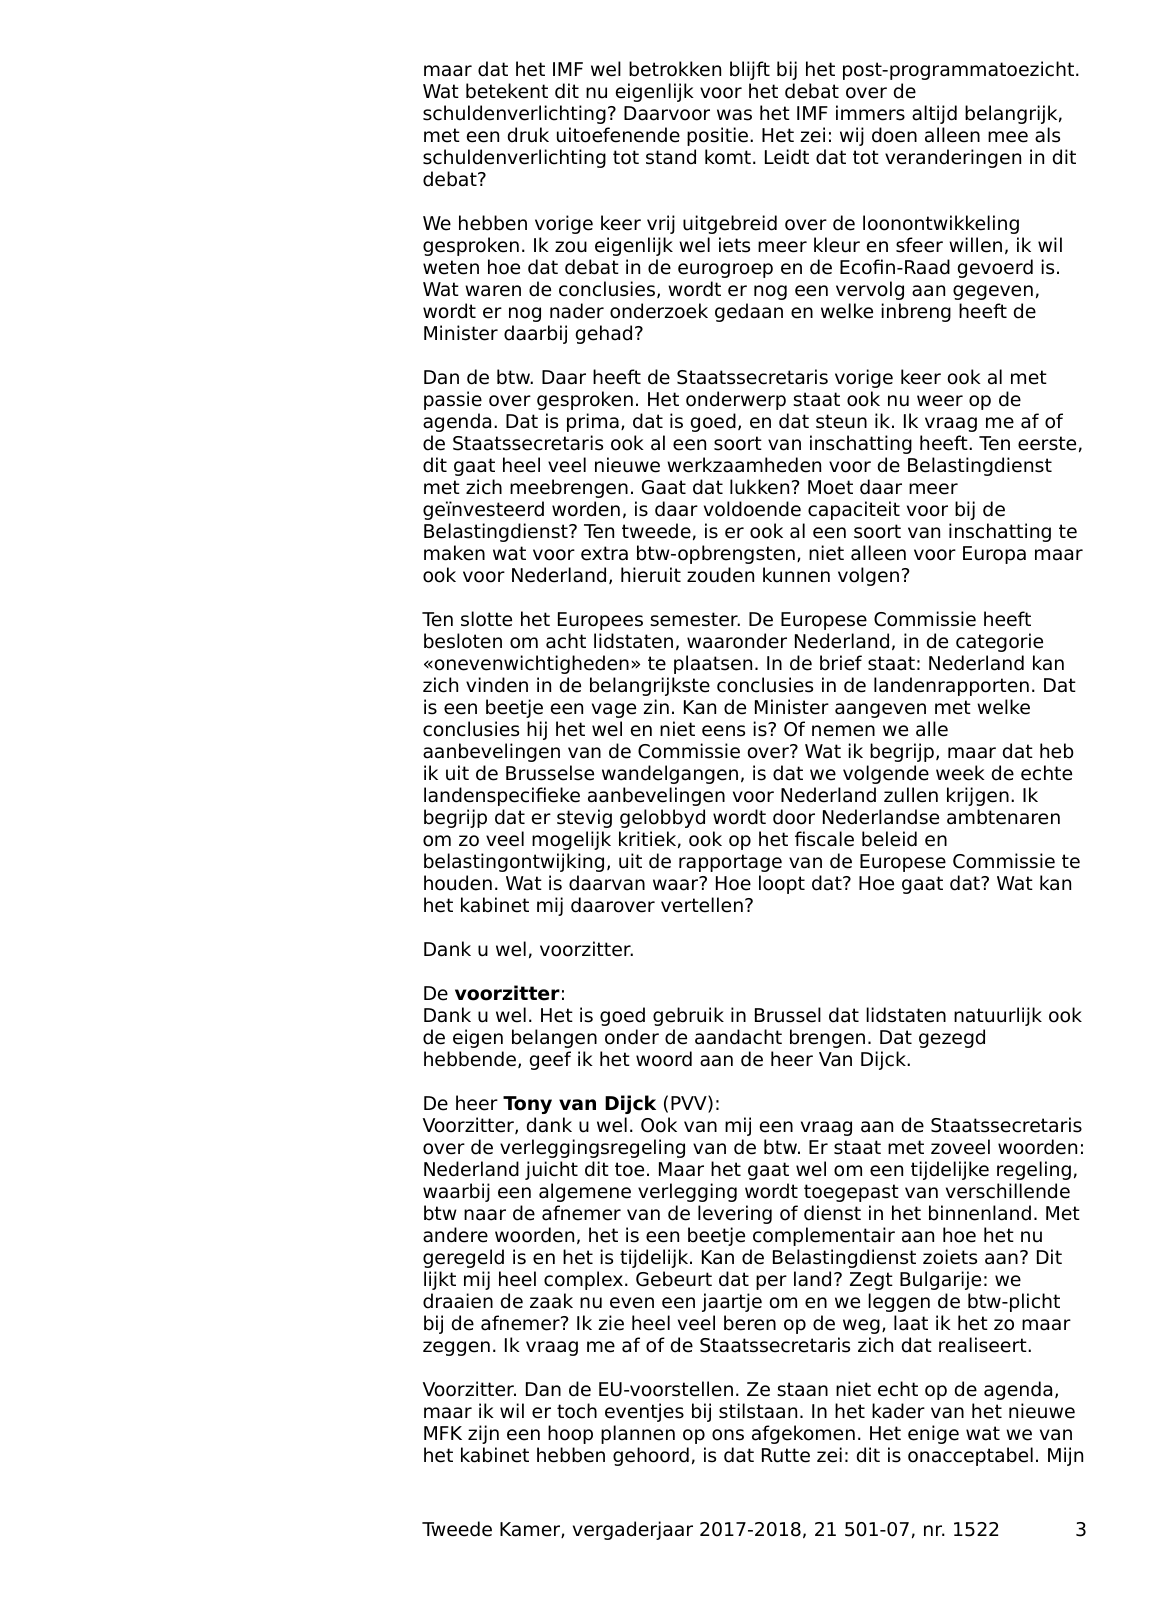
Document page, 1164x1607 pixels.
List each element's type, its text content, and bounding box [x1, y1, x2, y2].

text Voorzitter, dank u wel. Ook van mij een vraag aan de Staatssecretaris over de verleggingsregeling van de btw. Er staat met zoveel woorden: Nederland juicht dit toe. Maar het gaat wel om een tijdelijke regeling, waarbij een algemene verlegging wordt toegepast van verschillende btw naar de afnemer van de levering of dienst in het binnenland. Met andere woorden, het is een beetje complementair aan hoe het nu geregeld is en het is tijdelijk. Kan de Belastingdienst zoiets aan? Dit lijkt mij heel complex. Gebeurt dat per land? Zegt Bulgarije: we draaien de zaak nu even een jaartje om en we leggen de btw-plicht bij de afnemer? Ik zie heel veel beren op de weg, laat ik het zo maar zeggen. Ik vraag me af of de Staatssecretaris zich dat realiseert. [422, 1115, 1087, 1357]
text Dank u wel. Het is goed gebruik in Brussel dat lidstaten natuurlijk ook de eigen belangen onder de aandacht brengen. Dat gezegd hebbende, geef ik het woord aan de heer Van Dijck. [422, 1005, 1087, 1071]
text Dank u wel, voorzitter. [422, 939, 1087, 961]
text Voorzitter. Dan de EU-voorstellen. Ze staan niet echt op de agenda, maar ik wil er toch eventjes bij stilstaan. In het kader van het nieuwe MFK zijn een hoop plannen op ons afgekomen. Het enige wat we van het kabinet hebben gehoord, is dat Rutte zei: dit is onacceptabel. Mijn [422, 1379, 1087, 1467]
text De voorzitter: [422, 983, 1087, 1005]
text maar dat het IMF wel betrokken blijft bij het post-programmatoezicht. Wat betekent dit nu eigenlijk voor het debat over de schuldenverlichting? Daarvoor was het IMF immers altijd belangrijk, met een druk uitoefenende positie. Het zei: wij doen alleen mee als schuldenverlichting tot stand komt. Leidt dat tot veranderingen in dit debat? [422, 59, 1087, 191]
text Ten slotte het Europees semester. De Europese Commissie heeft besloten om acht lidstaten, waaronder Nederland, in de categorie «onevenwichtigheden» te plaatsen. In de brief staat: Nederland kan zich vinden in de belangrijkste conclusies in de landenrapporten. Dat is een beetje een vage zin. Kan de Minister aangeven met welke conclusies hij het wel en niet eens is? Of nemen we alle aanbevelingen van de Commissie over? Wat ik begrijp, maar dat heb ik uit de Brusselse wandelgangen, is dat we volgende week de echte landenspecifieke aanbevelingen voor Nederland zullen krijgen. Ik begrijp dat er stevig gelobbyd wordt door Nederlandse ambtenaren om zo veel mogelijk kritiek, ook op het fiscale beleid en belastingontwijking, uit de rapportage van de Europese Commissie te houden. Wat is daarvan waar? Hoe loopt dat? Hoe gaat dat? Wat kan het kabinet mij daarover vertellen? [422, 609, 1087, 917]
text We hebben vorige keer vrij uitgebreid over de loonontwikkeling gesproken. Ik zou eigenlijk wel iets meer kleur en sfeer willen, ik wil weten hoe dat debat in de eurogroep en de Ecofin-Raad gevoerd is. Wat waren de conclusies, wordt er nog een vervolg aan gegeven, wordt er nog nader onderzoek gedaan en welke inbreng heeft de Minister daarbij gehad? [422, 213, 1087, 345]
text Dan de btw. Daar heeft de Staatssecretaris vorige keer ook al met passie over gesproken. Het onderwerp staat ook nu weer op de agenda. Dat is prima, dat is goed, en dat steun ik. Ik vraag me af of de Staatssecretaris ook al een soort van inschatting heeft. Ten eerste, dit gaat heel veel nieuwe werkzaamheden voor de Belastingdienst met zich meebrengen. Gaat dat lukken? Moet daar meer geïnvesteerd worden, is daar voldoende capaciteit voor bij de Belastingdienst? Ten tweede, is er ook al een soort van inschatting te maken wat voor extra btw-opbrengsten, niet alleen voor Europa maar ook voor Nederland, hieruit zouden kunnen volgen? [422, 367, 1087, 587]
text De heer Tony van Dijck (PVV): [422, 1093, 1087, 1115]
